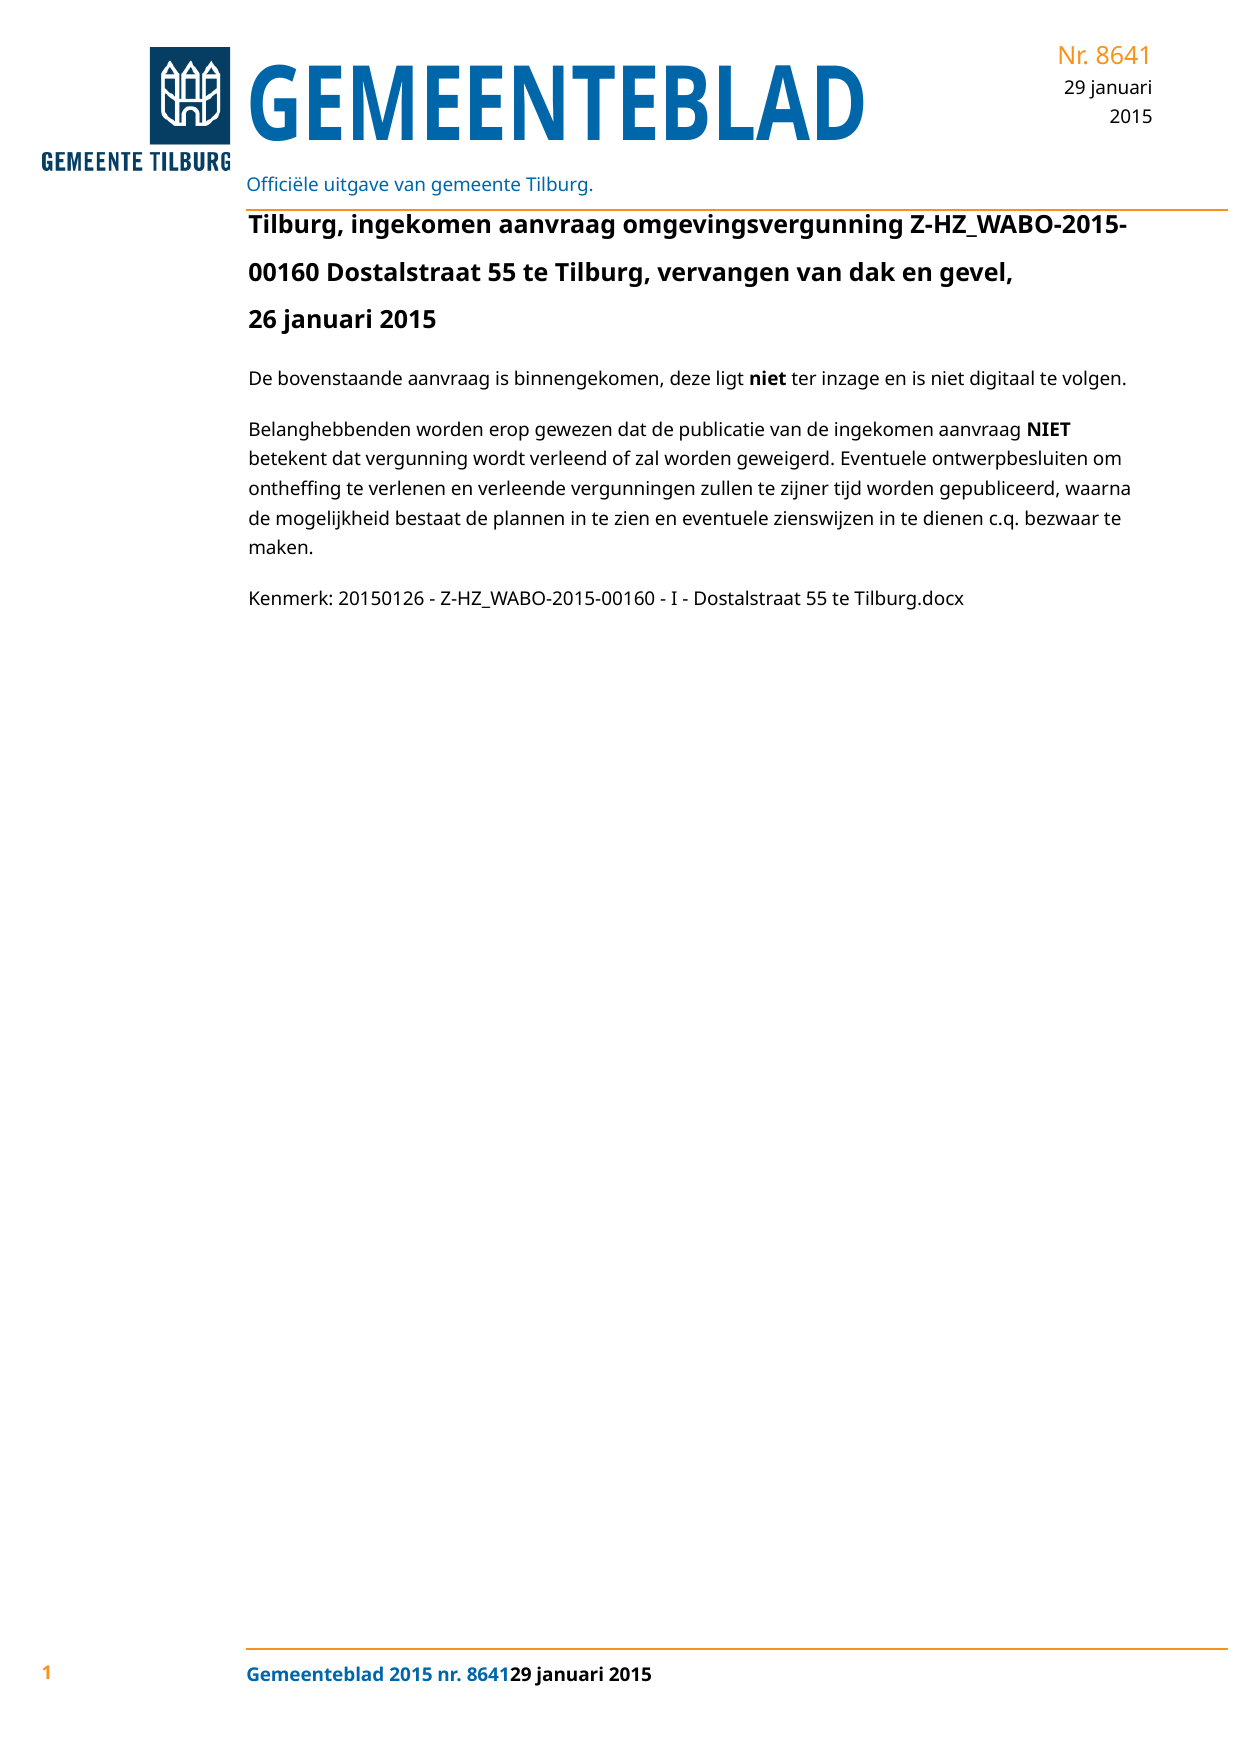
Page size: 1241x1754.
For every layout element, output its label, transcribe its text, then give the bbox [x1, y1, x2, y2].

text Tilburg, ingekomen aanvraag omgevingsvergunning Z-HZ_WABO-2015-00160 Dostalstraat 55 te Tilburg, vervangen van dak en gevel, 26 januari 2015 [248, 211, 1152, 336]
text Kenmerk: 20150126 - Z-HZ_WABO-2015-00160 - I - Dostalstraat 55 te Tilburg.docx [248, 585, 1152, 610]
text De bovenstaande aanvraag is binnengekomen, deze ligt niet ter inzage en is niet digitaal te volgen. [248, 366, 1152, 391]
text Belanghebbenden worden erop gewezen dat de publicatie van de ingekomen aanvraag NIET betekent dat vergunning wordt verleend of zal worden geweigerd. Eventuele ontwerpbesluiten om ontheffing te verlenen en verleende vergunningen zullen te zijner tijd worden gepubliceerd, waarna de mogelijkheid bestaat de plannen in te zien en eventuele zienswijzen in te dienen c.q. bezwaar te maken. [248, 416, 1152, 560]
picture [41, 47, 231, 172]
